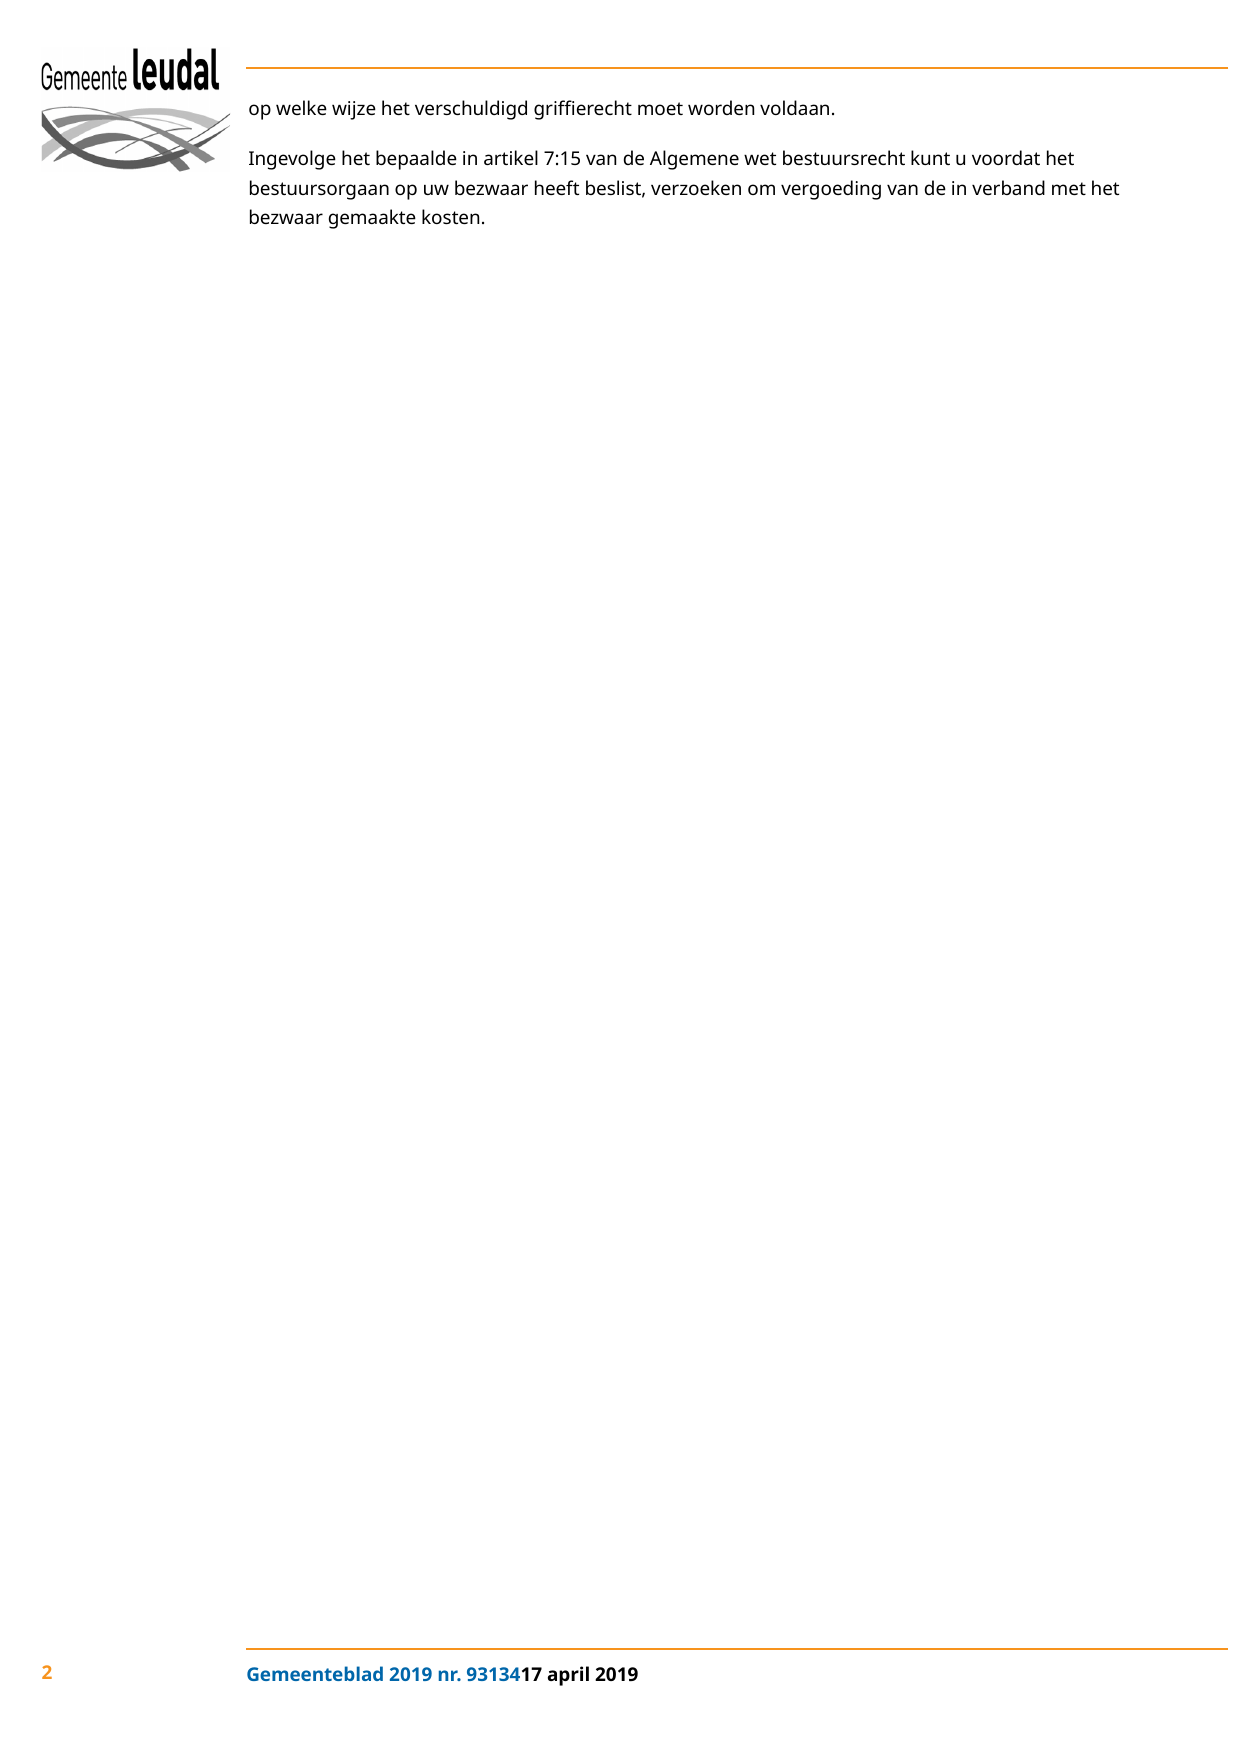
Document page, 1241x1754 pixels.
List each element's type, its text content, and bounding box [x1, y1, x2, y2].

picture [41, 47, 231, 172]
text op welke wijze het verschuldigd griffierecht moet worden voldaan. [248, 95, 1152, 121]
text Ingevolge het bepaalde in artikel 7:15 van de Algemene wet bestuursrecht kunt u voordat het bestuursorgaan op uw bezwaar heeft beslist, verzoeken om vergoeding van de in verband met het bezwaar gemaakte kosten. [248, 145, 1152, 230]
